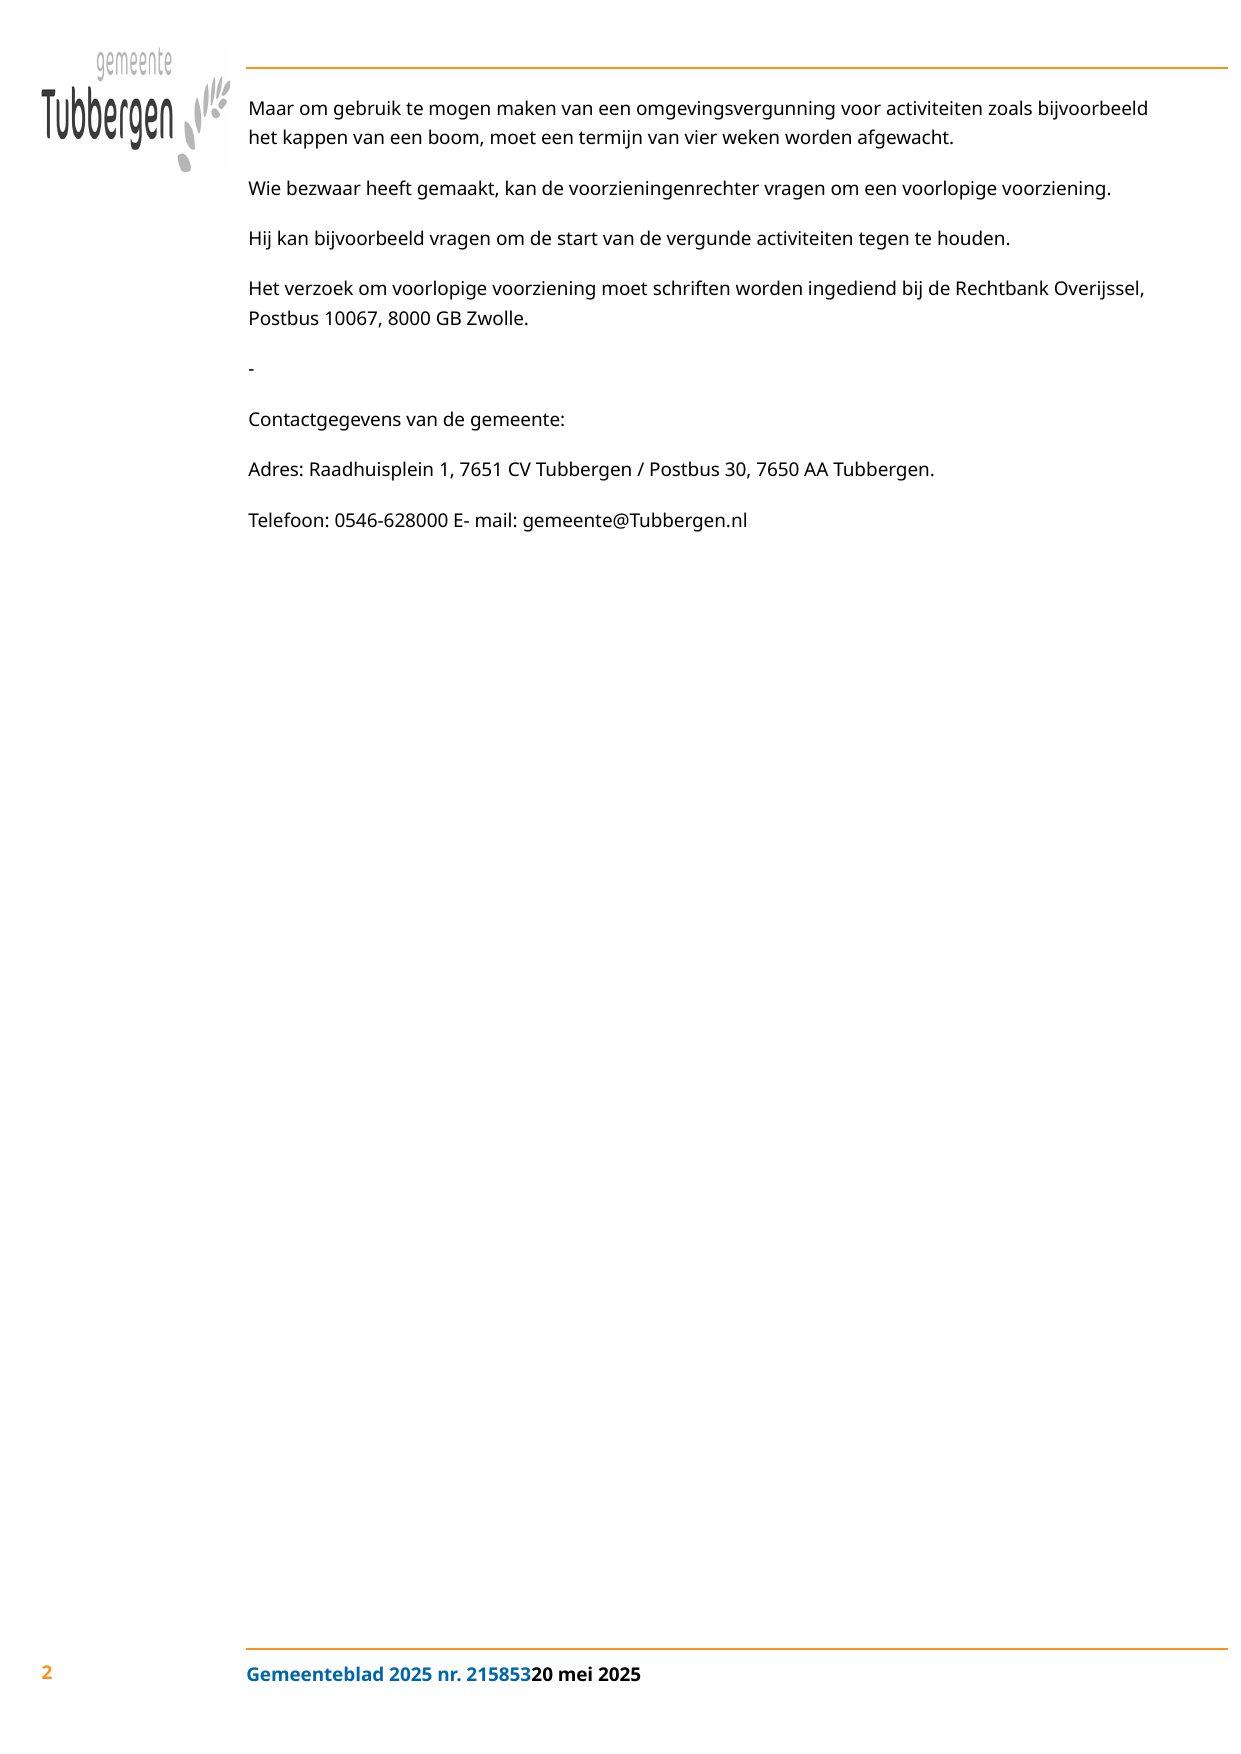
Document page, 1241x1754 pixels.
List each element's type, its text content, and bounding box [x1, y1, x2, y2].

text Hij kan bijvoorbeeld vragen om de start van de vergunde activiteiten tegen te houden. [248, 225, 1152, 251]
picture [41, 47, 231, 172]
text Wie bezwaar heeft gemaakt, kan de voorzieningenrechter vragen om een voorlopige voorziening. [248, 175, 1152, 201]
text Telefoon: 0546-628000 E- mail: gemeente@Tubbergen.nl [248, 507, 1152, 533]
text - [248, 356, 1152, 381]
text Maar om gebruik te mogen maken van een omgevingsvergunning voor activiteiten zoals bijvoorbeeld het kappen van een boom, moet een termijn van vier weken worden afgewacht. [248, 95, 1152, 150]
text Adres: Raadhuisplein 1, 7651 CV Tubbergen / Postbus 30, 7650 AA Tubbergen. [248, 456, 1152, 482]
text Contactgegevens van de gemeente: [248, 406, 1152, 432]
text Het verzoek om voorlopige voorziening moet schriften worden ingediend bij de Rechtbank Overijssel, Postbus 10067, 8000 GB Zwolle. [248, 276, 1152, 331]
